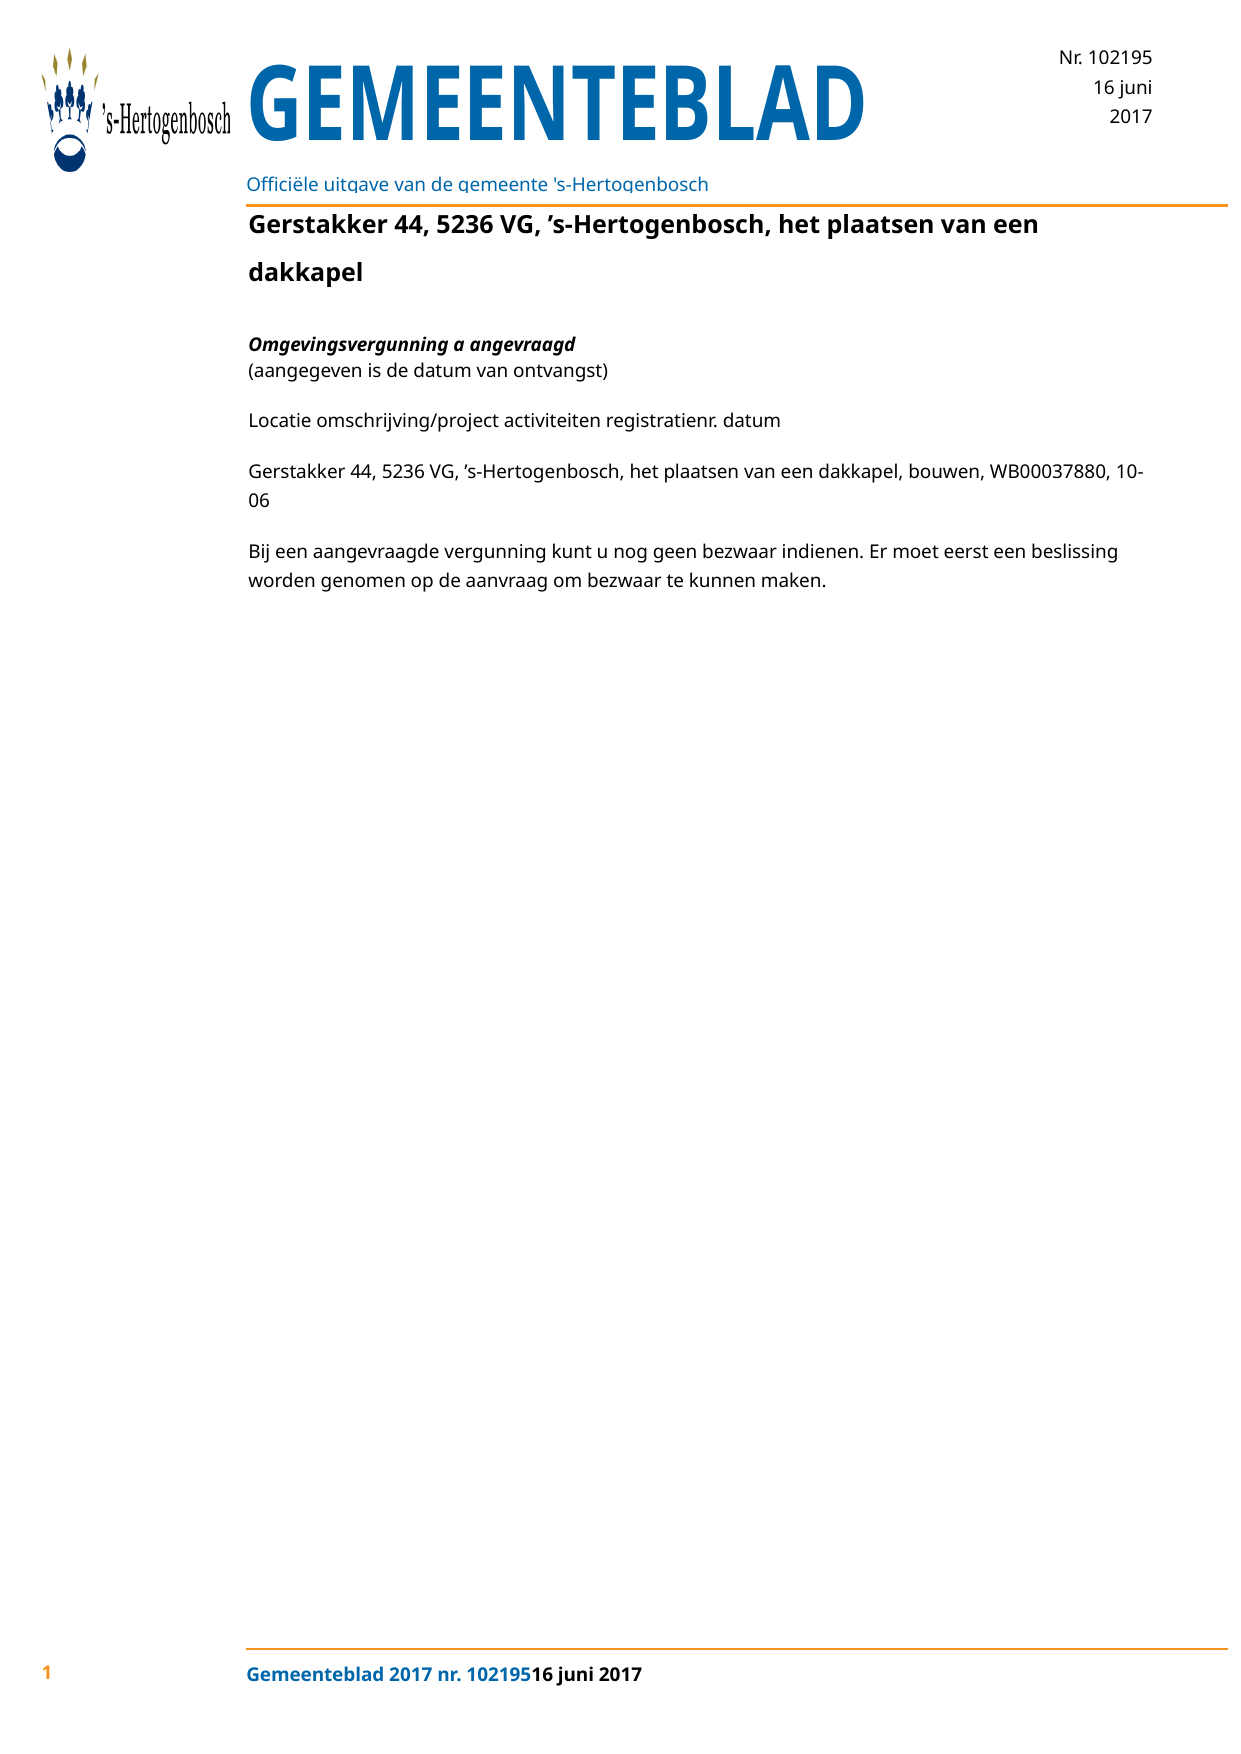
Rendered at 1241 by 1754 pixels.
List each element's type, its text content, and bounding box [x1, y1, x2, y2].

text Omgevingsvergunning a angevraagd [248, 331, 1152, 357]
text Gerstakker 44, 5236 VG, ’s-Hertogenbosch, het plaatsen van een dakkapel, bouwen, WB00037880, 10-06 [248, 458, 1152, 513]
text Bij een aangevraagde vergunning kunt u nog geen bezwaar indienen. Er moet eerst een beslissing worden genomen op de aanvraag om bezwaar te kunnen maken. [248, 538, 1152, 593]
text Gerstakker 44, 5236 VG, ’s-Hertogenbosch, het plaatsen van een dakkapel [248, 207, 1152, 288]
text Locatie omschrijving/project activiteiten registratienr. datum [248, 408, 1152, 433]
text (aangegeven is de datum van ontvangst) [248, 357, 1152, 383]
picture [41, 47, 231, 172]
